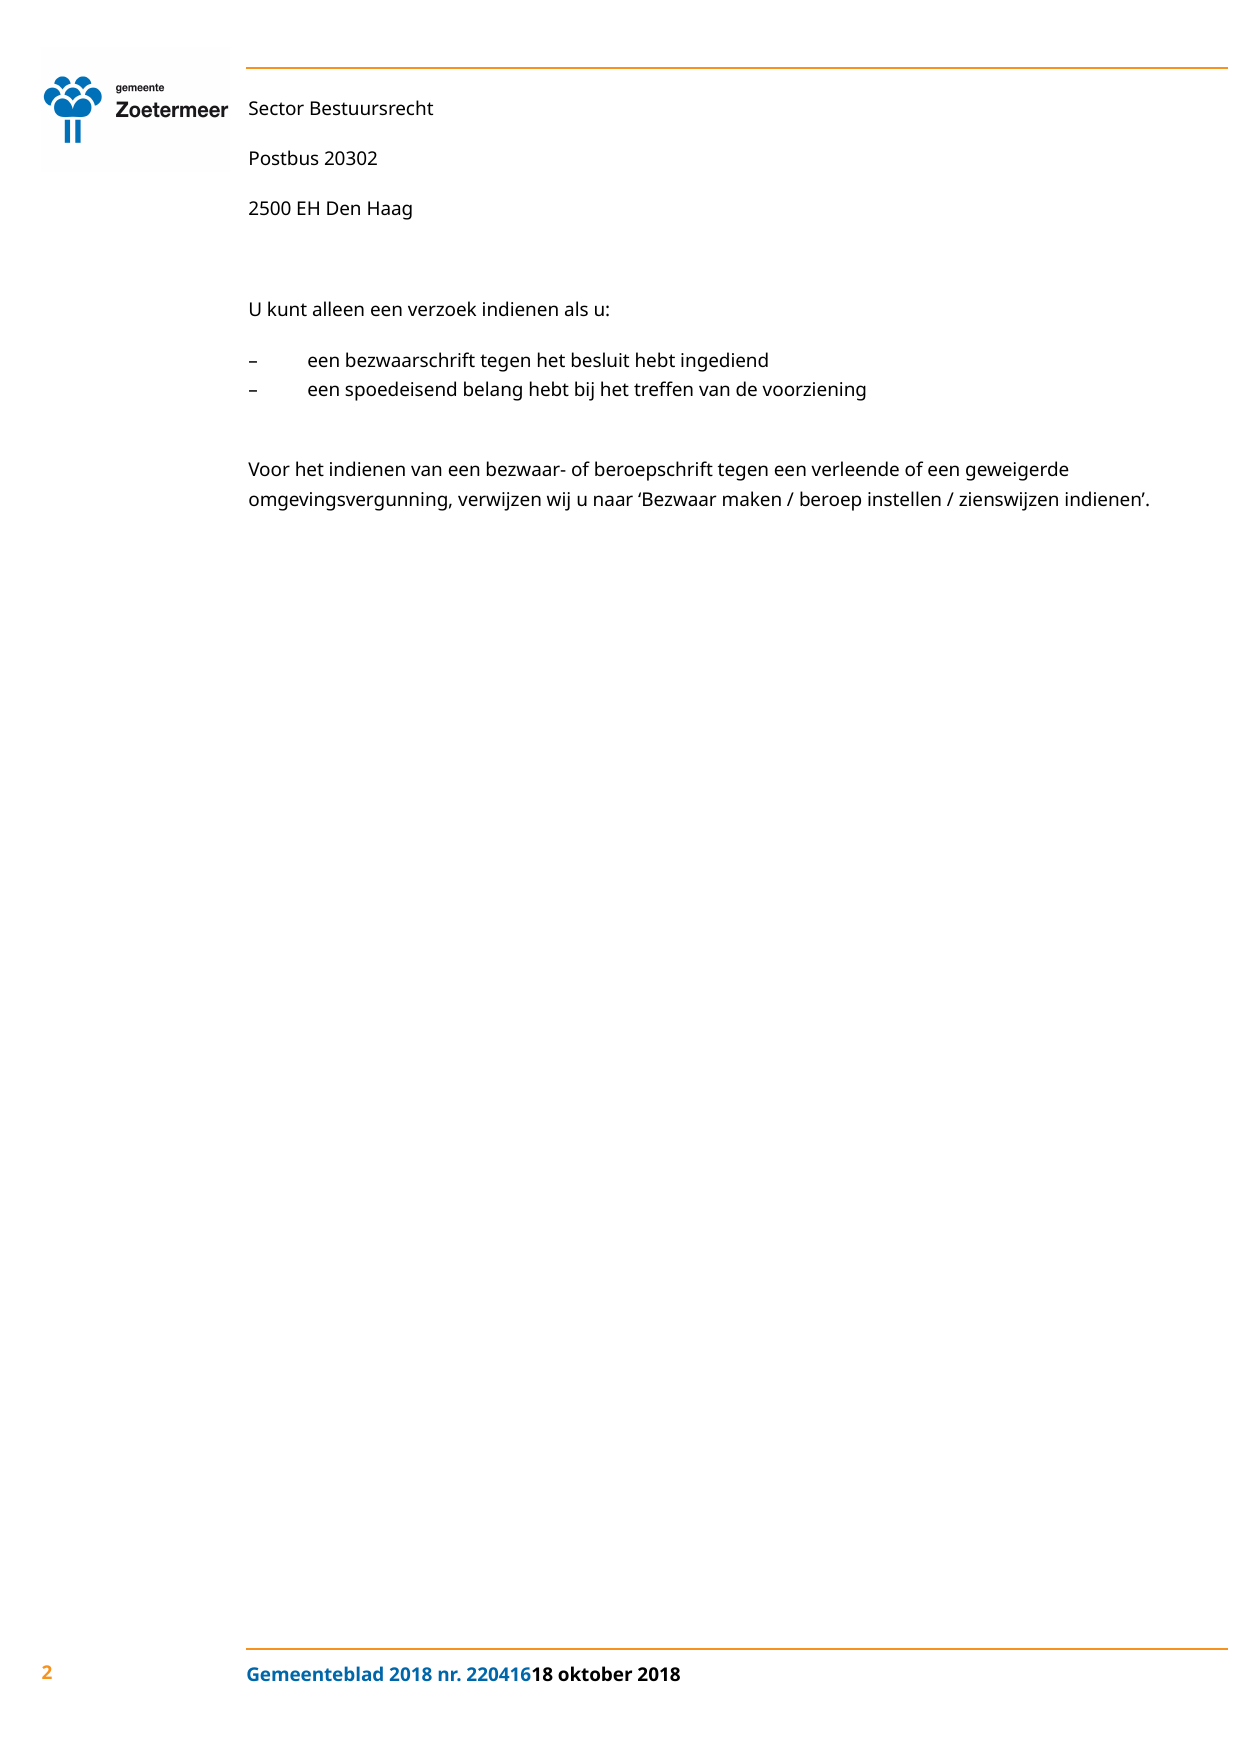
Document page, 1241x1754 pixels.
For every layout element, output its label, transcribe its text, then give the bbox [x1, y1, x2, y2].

text Postbus 20302 [248, 145, 1152, 171]
text U kunt alleen een verzoek indienen als u: [248, 296, 1152, 322]
text 2500 EH Den Haag [248, 196, 1152, 221]
text Voor het indienen van een bezwaar- of beroepschrift tegen een verleende of een geweigerde omgevingsvergunning, verwijzen wij u naar ‘Bezwaar maken / beroep instellen / zienswijzen indienen’. [248, 456, 1152, 512]
list een bezwaarschrift tegen het besluit hebt ingediend [248, 347, 1152, 373]
list een spoedeisend belang hebt bij het treffen van de voorziening [248, 376, 1152, 402]
picture [41, 47, 231, 172]
text Sector Bestuursrecht [248, 95, 1152, 121]
